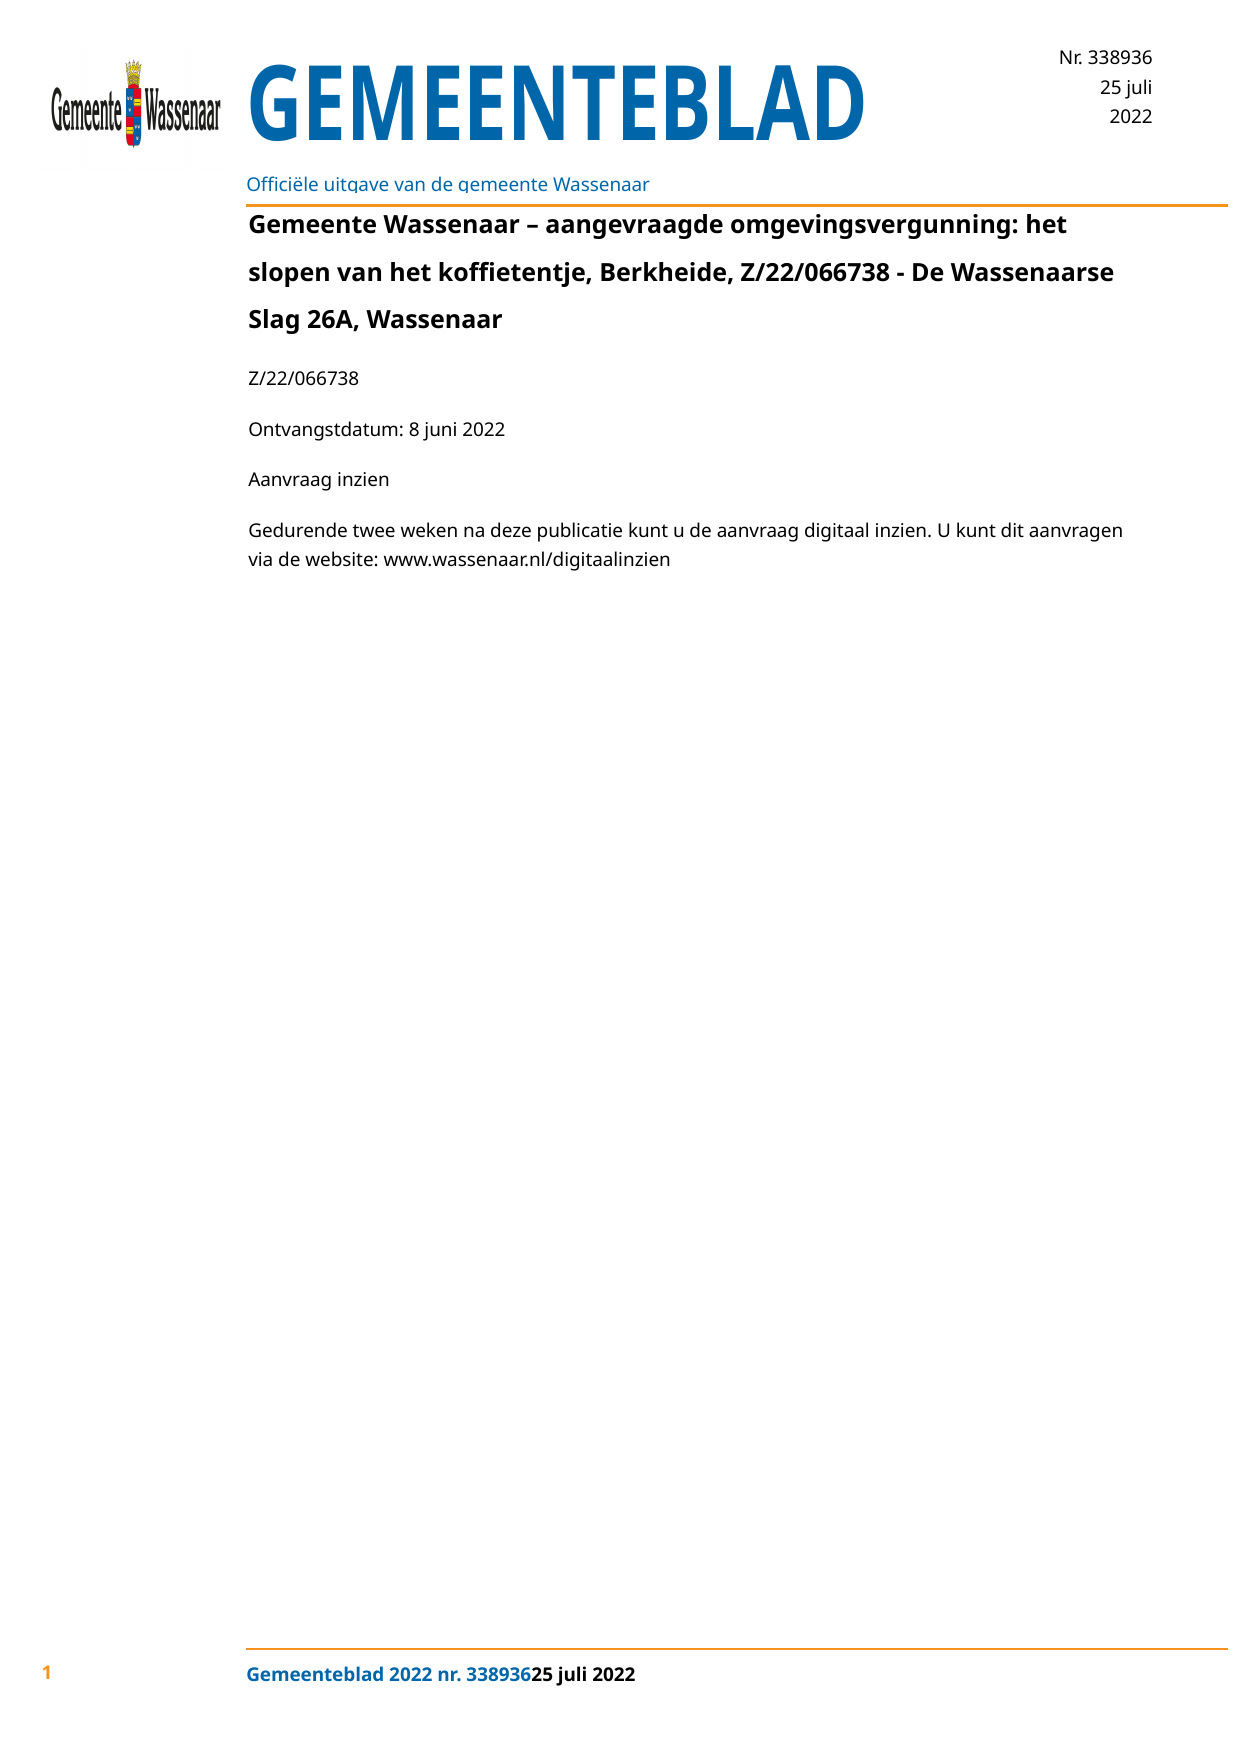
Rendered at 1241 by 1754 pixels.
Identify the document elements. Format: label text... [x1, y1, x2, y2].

text Z/22/066738 [248, 366, 1152, 391]
text Ontvangstdatum: 8 juni 2022 [248, 416, 1152, 442]
picture [41, 47, 231, 172]
text Aanvraag inzien [248, 466, 1152, 492]
text Gedurende twee weken na deze publicatie kunt u de aanvraag digitaal inzien. U kunt dit aanvragen via de website: www.wassenaar.nl/digitaalinzien [248, 517, 1152, 572]
text Gemeente Wassenaar – aangevraagde omgevingsvergunning: het slopen van het koffietentje, Berkheide, Z/22/066738 - De Wassenaarse Slag 26A, Wassenaar [248, 207, 1152, 336]
